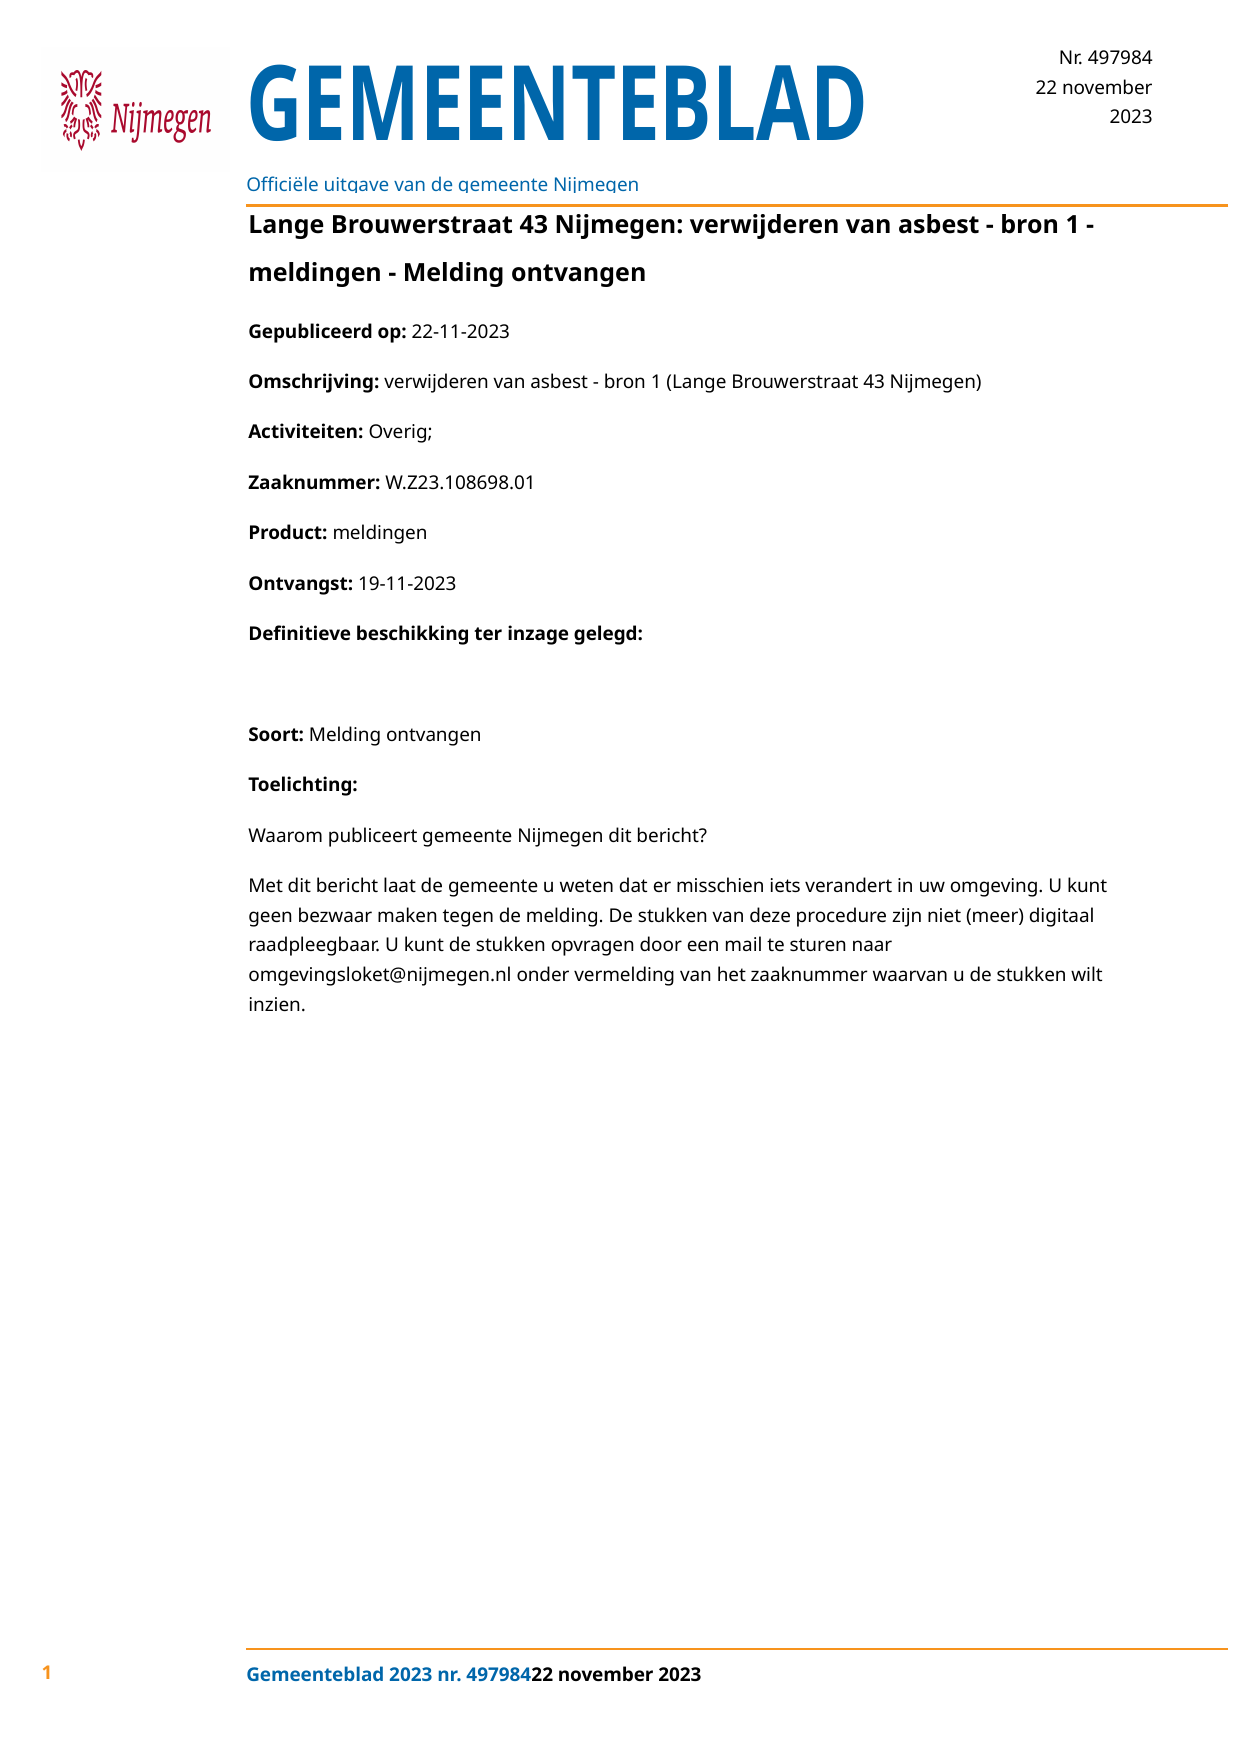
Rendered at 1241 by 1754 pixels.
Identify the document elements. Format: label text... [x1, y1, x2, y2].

text Zaaknummer: W.Z23.108698.01 [248, 469, 1152, 495]
text Lange Brouwerstraat 43 Nijmegen: verwijderen van asbest - bron 1 - meldingen - Melding ontvangen [248, 207, 1152, 288]
text Toelichting: [248, 772, 1152, 797]
text Ontvangst: 19-11-2023 [248, 570, 1152, 596]
text Omschrijving: verwijderen van asbest - bron 1 (Lange Brouwerstraat 43 Nijmegen) [248, 368, 1152, 394]
text Waarom publiceert gemeente Nijmegen dit bericht? [248, 822, 1152, 848]
text Soort: Melding ontvangen [248, 721, 1152, 747]
text Met dit bericht laat de gemeente u weten dat er misschien iets verandert in uw omgeving. U kunt geen bezwaar maken tegen de melding. De stukken van deze procedure zijn niet (meer) digitaal raadpleegbaar. U kunt de stukken opvragen door een mail te sturen naar omgevingsloket@nijmegen.nl onder vermelding van het zaaknummer waarvan u de stukken wilt inzien. [248, 872, 1152, 1017]
text Definitieve beschikking ter inzage gelegd: [248, 620, 1152, 646]
text Gepubliceerd op: 22-11-2023 [248, 318, 1152, 344]
text Product: meldingen [248, 519, 1152, 545]
picture [41, 47, 231, 172]
text Activiteiten: Overig; [248, 419, 1152, 444]
